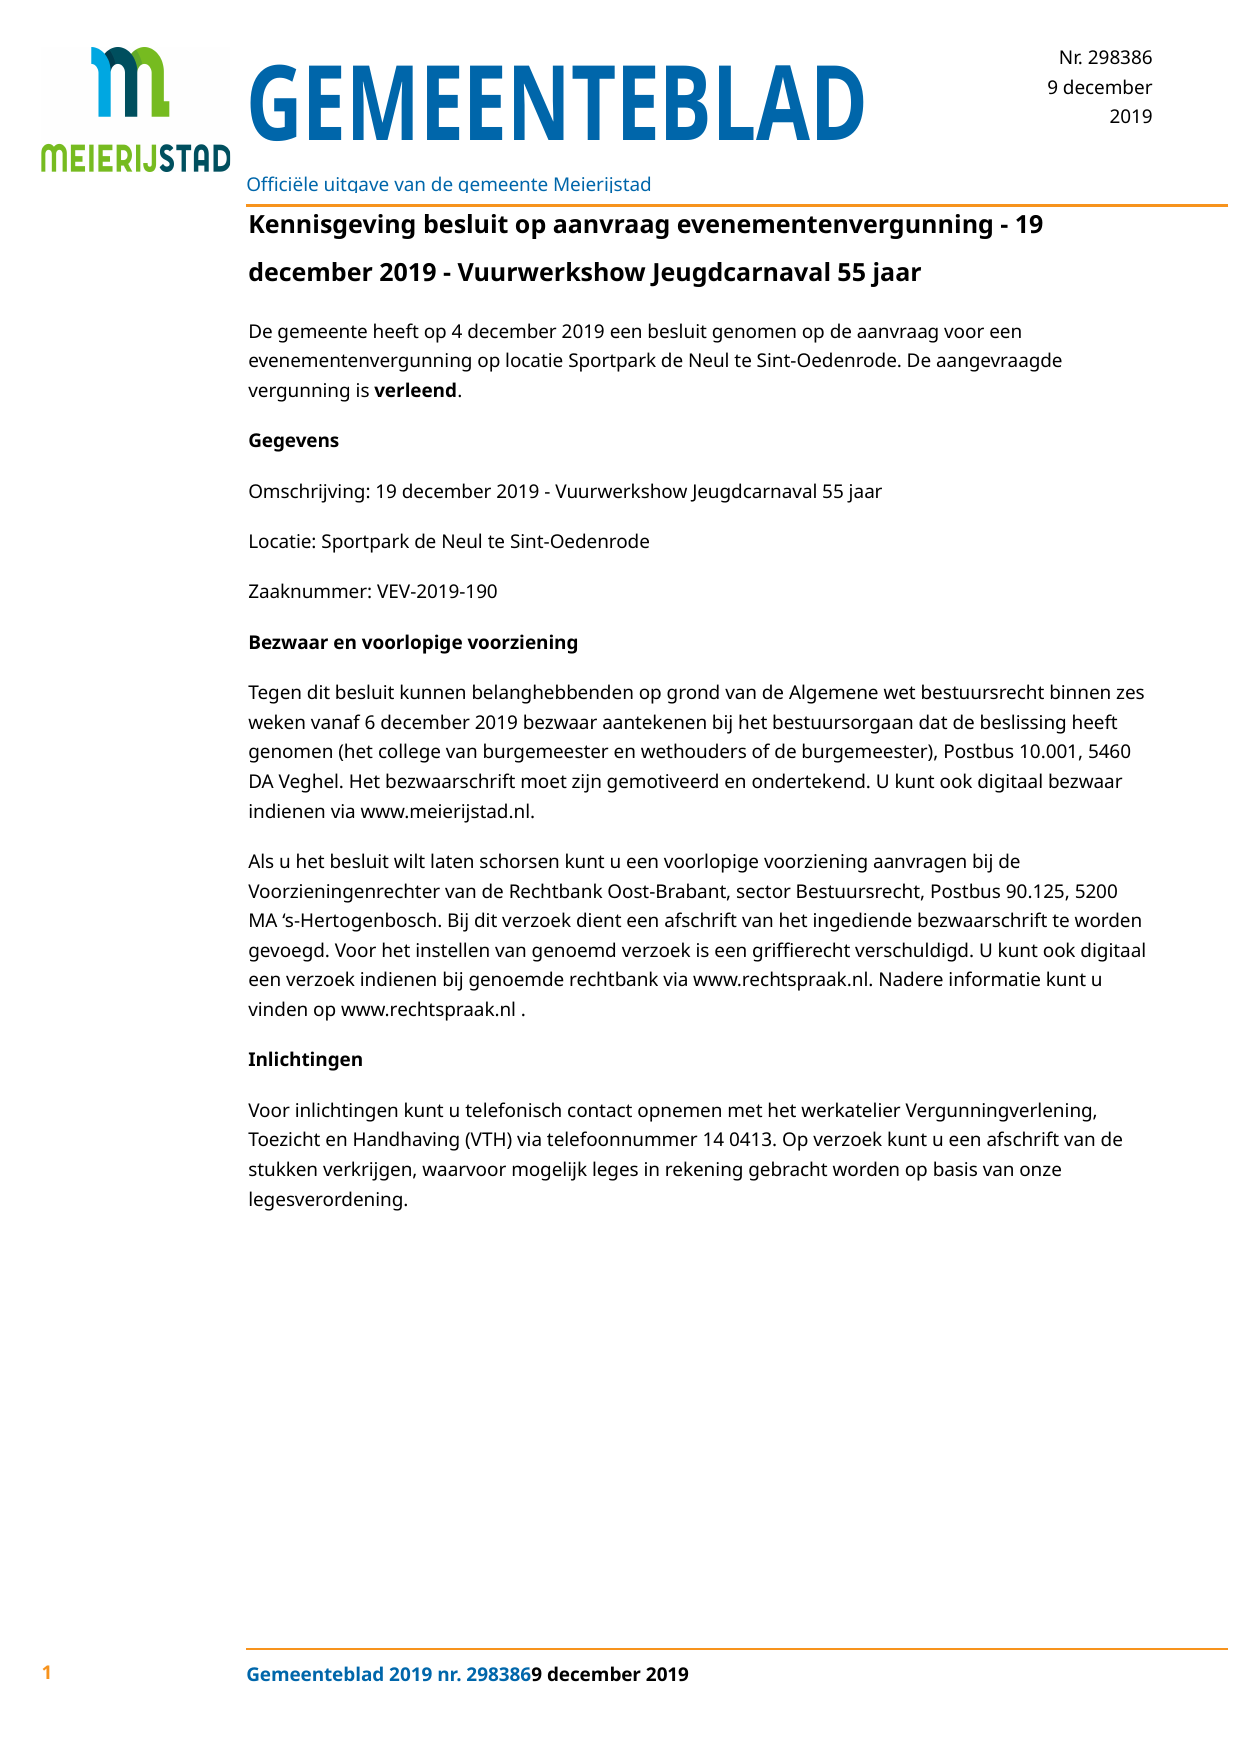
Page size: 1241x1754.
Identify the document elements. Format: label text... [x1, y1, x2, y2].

picture [41, 47, 231, 172]
text Bezwaar en voorlopige voorziening [248, 629, 1152, 655]
text Tegen dit besluit kunnen belanghebbenden op grond van de Algemene wet bestuursrecht binnen zes weken vanaf 6 december 2019 bezwaar aantekenen bij het bestuursorgaan dat de beslissing heeft genomen (het college van burgemeester en wethouders of de burgemeester), Postbus 10.001, 5460 DA Veghel. Het bezwaarschrift moet zijn gemotiveerd en ondertekend. U kunt ook digitaal bezwaar indienen via www.meierijstad.nl. [248, 679, 1152, 824]
text De gemeente heeft op 4 december 2019 een besluit genomen op de aanvraag voor een evenementenvergunning op locatie Sportpark de Neul te Sint-Oedenrode. De aangevraagde vergunning is verleend. [248, 318, 1152, 403]
text Zaaknummer: VEV-2019-190 [248, 579, 1152, 604]
text Voor inlichtingen kunt u telefonisch contact opnemen met het werkatelier Vergunningverlening, Toezicht en Handhaving (VTH) via telefoonnummer 14 0413. Op verzoek kunt u een afschrift van de stukken verkrijgen, waarvoor mogelijk leges in rekening gebracht worden op basis van onze legesverordening. [248, 1097, 1152, 1212]
text Omschrijving: 19 december 2019 - Vuurwerkshow Jeugdcarnaval 55 jaar [248, 478, 1152, 504]
text Als u het besluit wilt laten schorsen kunt u een voorlopige voorziening aanvragen bij de Voorzieningenrechter van de Rechtbank Oost-Brabant, sector Bestuursrecht, Postbus 90.125, 5200 MA ‘s-Hertogenbosch. Bij dit verzoek dient een afschrift van het ingediende bezwaarschrift te worden gevoegd. Voor het instellen van genoemd verzoek is een griffierecht verschuldigd. U kunt ook digitaal een verzoek indienen bij genoemde rechtbank via www.rechtspraak.nl. Nadere informatie kunt u vinden op www.rechtspraak.nl . [248, 848, 1152, 1022]
text Inlichtingen [248, 1047, 1152, 1072]
text Kennisgeving besluit op aanvraag evenementenvergunning - 19 december 2019 - Vuurwerkshow Jeugdcarnaval 55 jaar [248, 207, 1152, 288]
text Locatie: Sportpark de Neul te Sint-Oedenrode [248, 528, 1152, 554]
text Gegevens [248, 427, 1152, 453]
